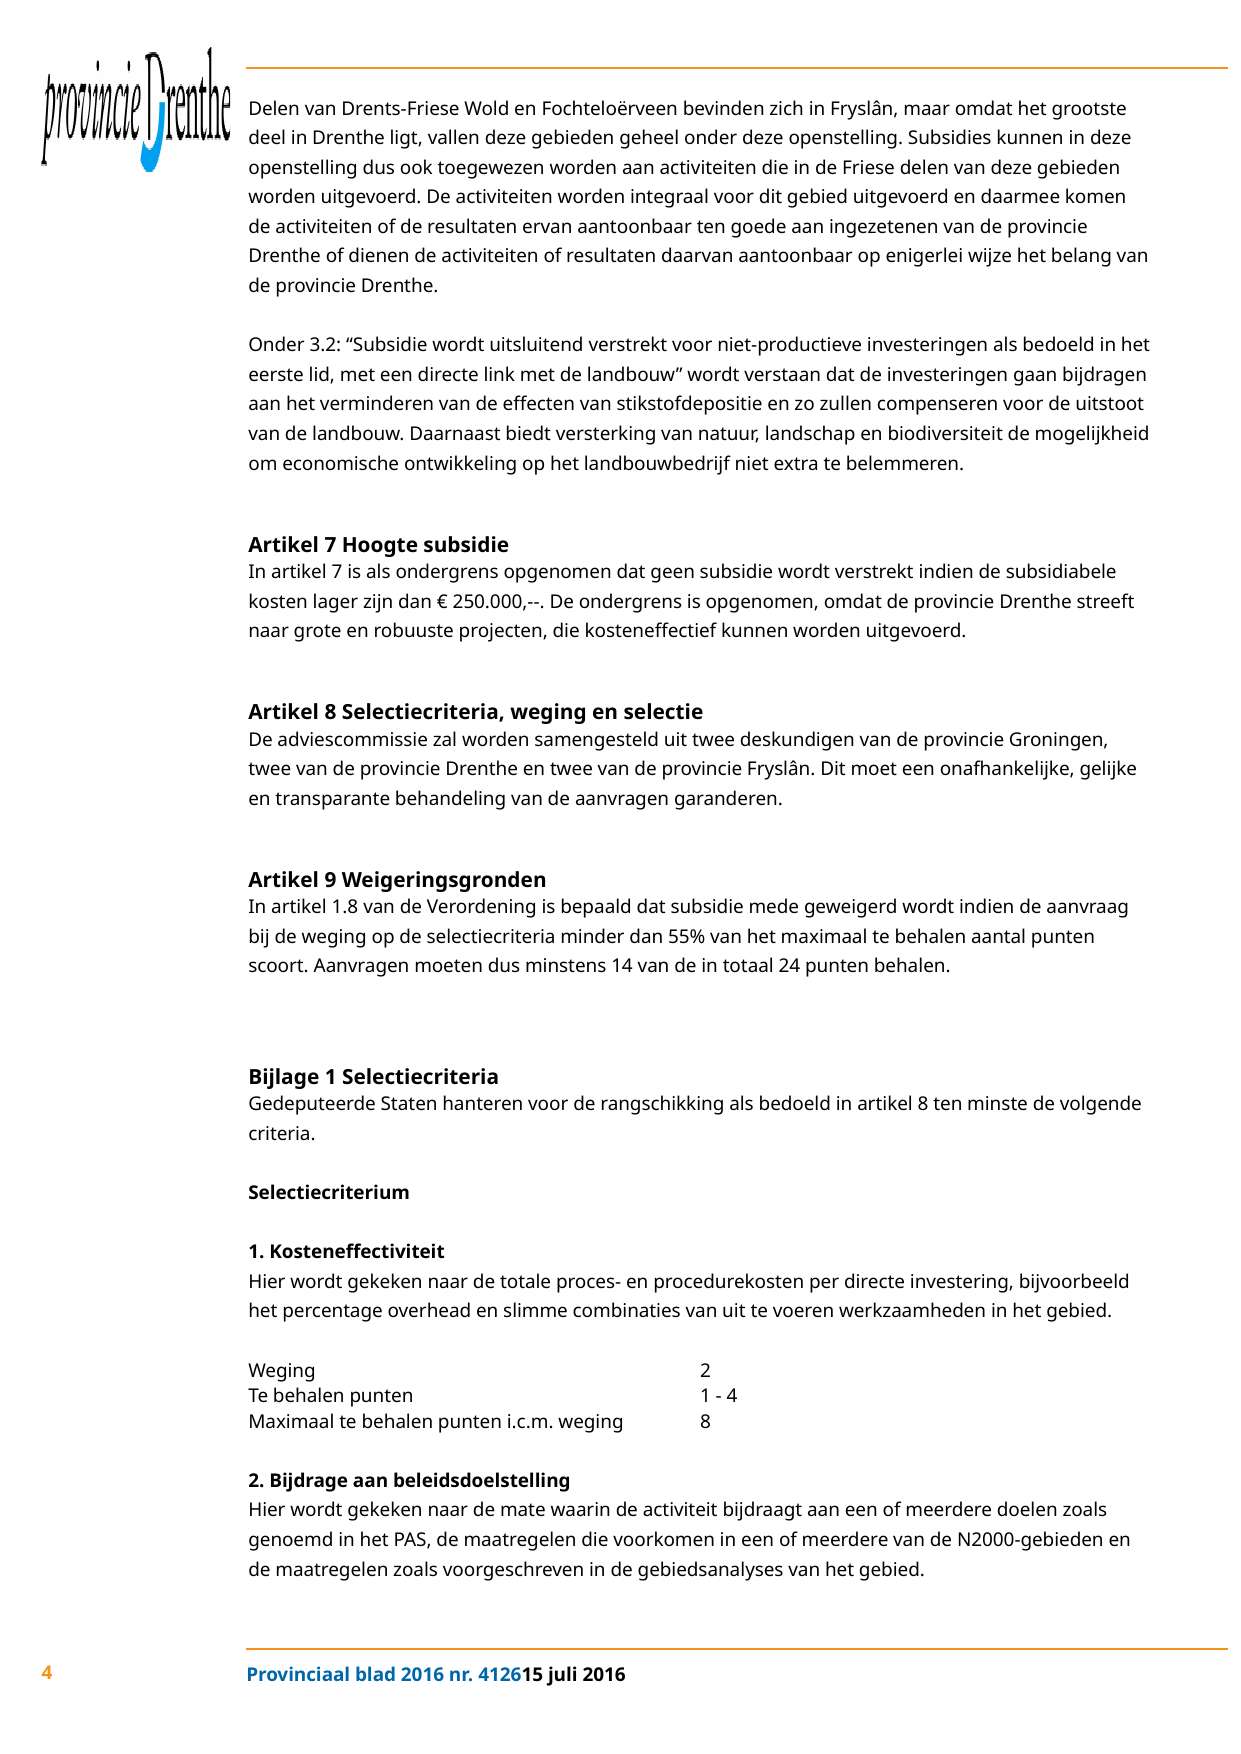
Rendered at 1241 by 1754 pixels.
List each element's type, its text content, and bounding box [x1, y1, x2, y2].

text Selectiecriterium [248, 1179, 1152, 1205]
table_cell Maximaal te behalen punten i.c.m. weging [248, 1409, 700, 1434]
text Artikel 8 Selectiecriteria, weging en selectie [248, 697, 1152, 726]
text In artikel 7 is als ondergrens opgenomen dat geen subsidie wordt verstrekt indien de subsidiabele kosten lager zijn dan € 250.000,--. De ondergrens is opgenomen, omdat de provincie Drenthe streeft naar grote en robuuste projecten, die kosteneffectief kunnen worden uitgevoerd. [248, 558, 1152, 643]
text Gedeputeerde Staten hanteren voor de rangschikking als bedoeld in artikel 8 ten minste de volgende criteria. [248, 1091, 1152, 1146]
text De adviescommissie zal worden samengesteld uit twee deskundigen van de provincie Groningen, twee van de provincie Drenthe en twee van de provincie Fryslân. Dit moet een onafhankelijke, gelijke en transparante behandeling van de aanvragen garanderen. [248, 726, 1152, 811]
text 2. Bijdrage aan beleidsdoelstelling [248, 1467, 1152, 1493]
table_cell Te behalen punten [248, 1383, 700, 1408]
text Bijlage 1 Selectiecriteria [248, 1062, 1152, 1091]
table_cell 8 [700, 1409, 1152, 1434]
text Artikel 7 Hoogte subsidie [248, 530, 1152, 558]
table_cell 1 - 4 [700, 1383, 1152, 1408]
text Hier wordt gekeken naar de totale proces- en procedurekosten per directe investering, bijvoorbeeld het percentage overhead en slimme combinaties van uit te voeren werkzaamheden in het gebied. [248, 1268, 1152, 1323]
table_header 2 [700, 1357, 1152, 1383]
text Delen van Drents-Friese Wold en Fochteloërveen bevinden zich in Fryslân, maar omdat het grootste deel in Drenthe ligt, vallen deze gebieden geheel onder deze openstelling. Subsidies kunnen in deze openstelling dus ook toegewezen worden aan activiteiten die in de Friese delen van deze gebieden worden uitgevoerd. De activiteiten worden integraal voor dit gebied uitgevoerd en daarmee komen de activiteiten of de resultaten ervan aantoonbaar ten goede aan ingezetenen van de provincie Drenthe of dienen de activiteiten of resultaten daarvan aantoonbaar op enigerlei wijze het belang van de provincie Drenthe. [248, 95, 1152, 298]
text In artikel 1.8 van de Verordening is bepaald dat subsidie mede geweigerd wordt indien de aanvraag bij de weging op de selectiecriteria minder dan 55% van het maximaal te behalen aantal punten scoort. Aanvragen moeten dus minstens 14 van de in totaal 24 punten behalen. [248, 893, 1152, 978]
picture [41, 47, 231, 172]
text 1. Kosteneffectiviteit [248, 1238, 1152, 1264]
text Onder 3.2: “Subsidie wordt uitsluitend verstrekt voor niet-productieve investeringen als bedoeld in het eerste lid, met een directe link met de landbouw” wordt verstaan dat de investeringen gaan bijdragen aan het verminderen van de effecten van stikstofdepositie en zo zullen compenseren voor de uitstoot van de landbouw. Daarnaast biedt versterking van natuur, landschap en biodiversiteit de mogelijkheid om economische ontwikkeling op het landbouwbedrijf niet extra te belemmeren. [248, 331, 1152, 476]
text Artikel 9 Weigeringsgronden [248, 865, 1152, 893]
table_header Weging [248, 1357, 700, 1383]
text Hier wordt gekeken naar de mate waarin de activiteit bijdraagt aan een of meerdere doelen zoals genoemd in het PAS, de maatregelen die voorkomen in een of meerdere van de N2000-gebieden en de maatregelen zoals voorgeschreven in de gebiedsanalyses van het gebied. [248, 1497, 1152, 1581]
